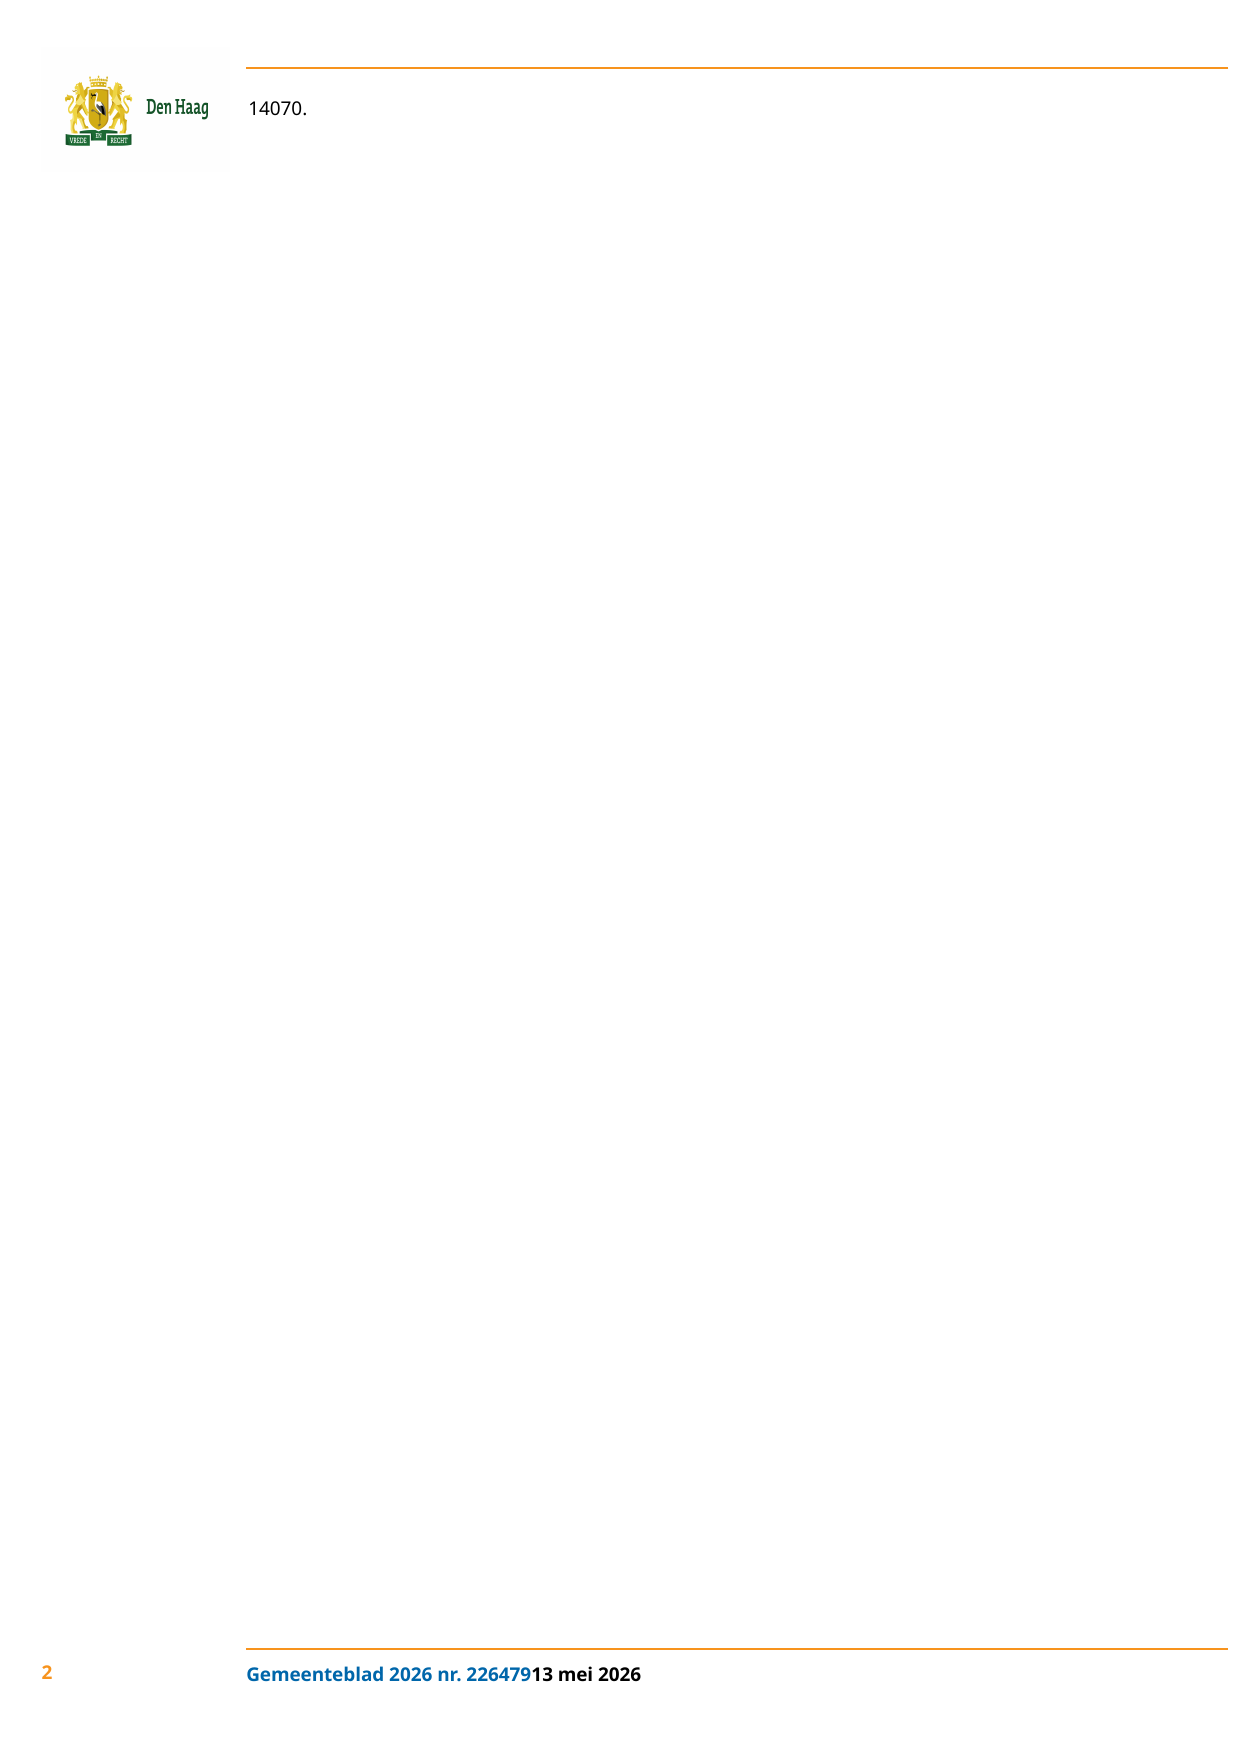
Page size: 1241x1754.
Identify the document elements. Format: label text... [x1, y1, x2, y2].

picture [41, 47, 231, 172]
text 14070. [248, 95, 1152, 121]
